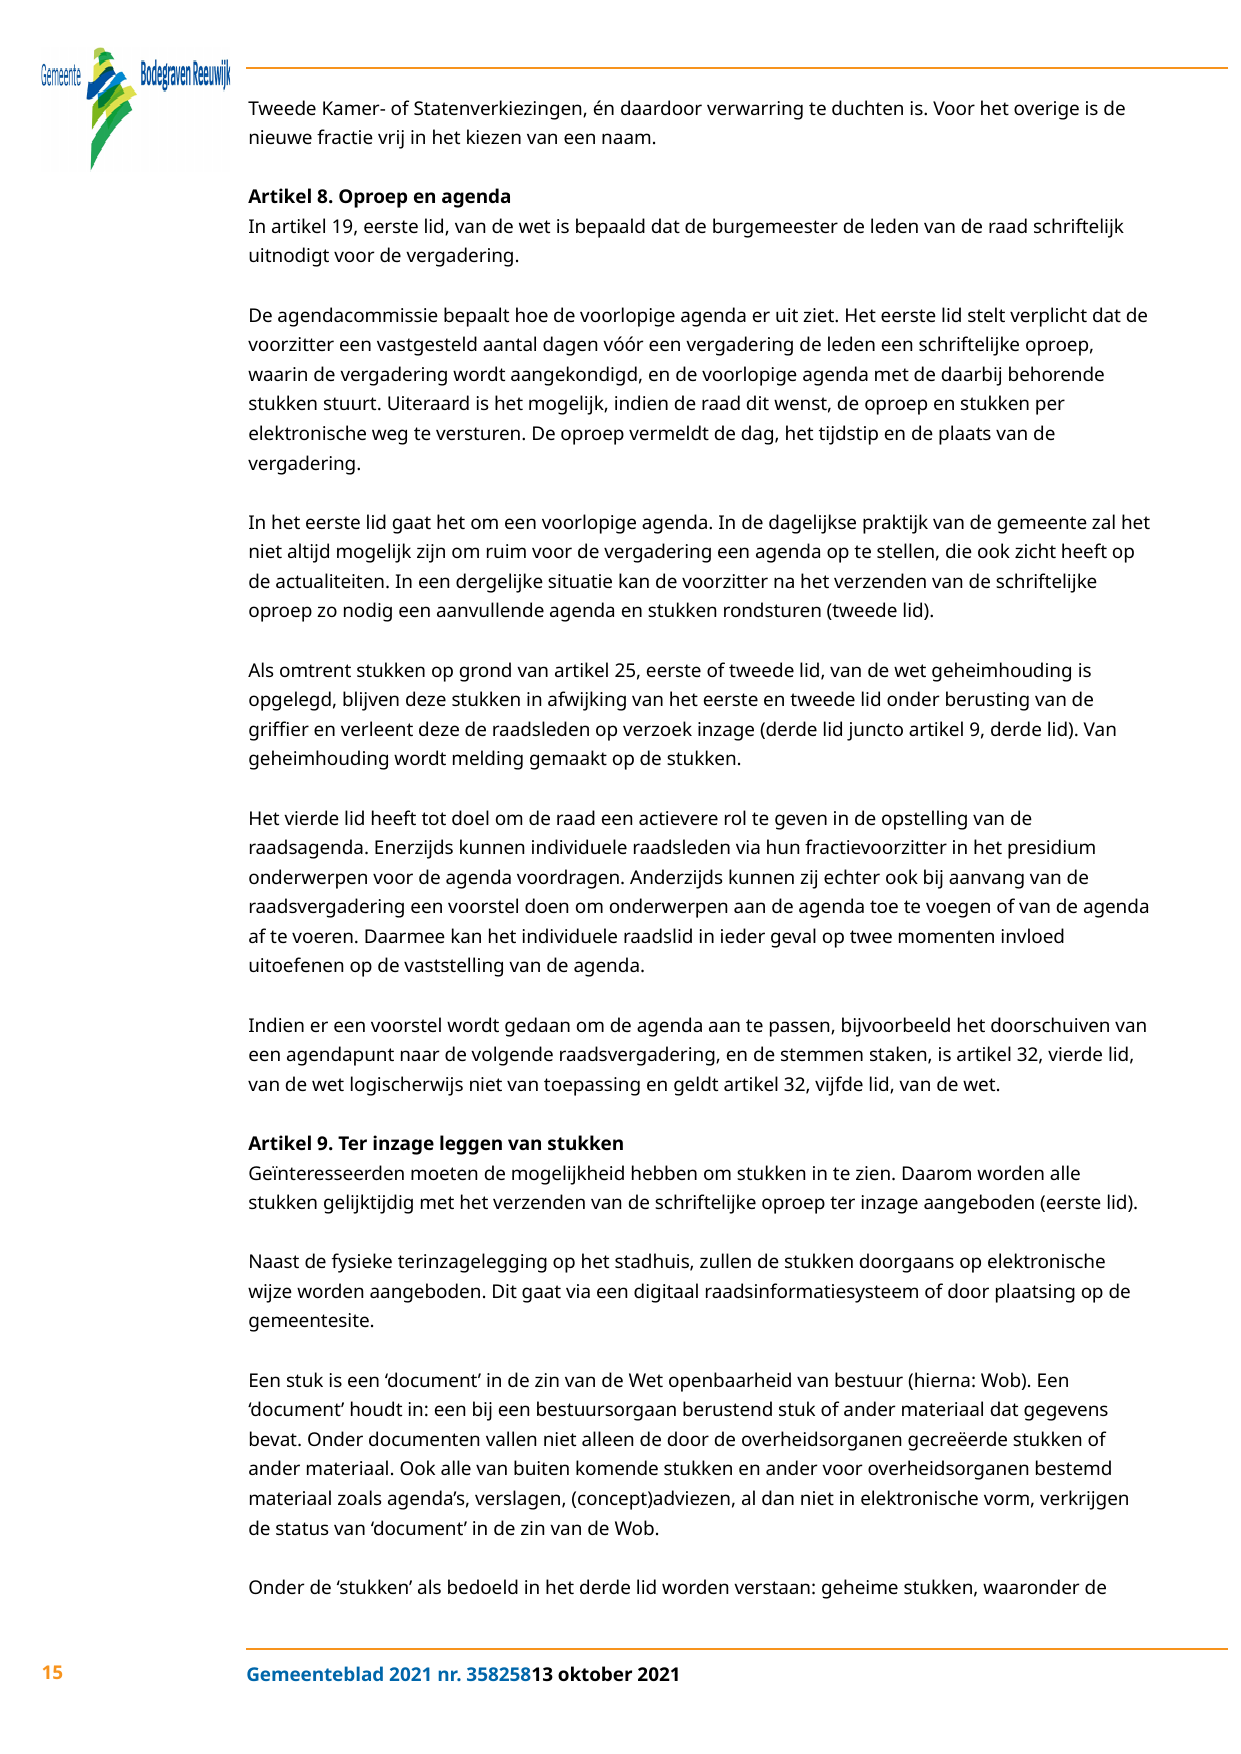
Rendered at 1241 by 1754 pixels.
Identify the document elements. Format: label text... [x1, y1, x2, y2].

text Tweede Kamer- of Statenverkiezingen, én daardoor verwarring te duchten is. Voor het overige is de nieuwe fractie vrij in het kiezen van een naam. [248, 95, 1152, 150]
text Indien er een voorstel wordt gedaan om de agenda aan te passen, bijvoorbeeld het doorschuiven van een agendapunt naar de volgende raadsvergadering, en de stemmen staken, is artikel 32, vierde lid, van de wet logischerwijs niet van toepassing en geldt artikel 32, vijfde lid, van de wet. [248, 1012, 1152, 1097]
text De agendacommissie bepaalt hoe de voorlopige agenda er uit ziet. Het eerste lid stelt verplicht dat de voorzitter een vastgesteld aantal dagen vóór een vergadering de leden een schriftelijke oproep, waarin de vergadering wordt aangekondigd, en de voorlopige agenda met de daarbij behorende stukken stuurt. Uiteraard is het mogelijk, indien de raad dit wenst, de oproep en stukken per elektronische weg te versturen. De oproep vermeldt de dag, het tijdstip en de plaats van de vergadering. [248, 302, 1152, 476]
text Artikel 8. Oproep en agenda [248, 183, 1152, 209]
text Artikel 9. Ter inzage leggen van stukken [248, 1130, 1152, 1156]
text Geïnteresseerden moeten de mogelijkheid hebben om stukken in te zien. Daarom worden alle stukken gelijktijdig met het verzenden van de schriftelijke oproep ter inzage aangeboden (eerste lid). [248, 1160, 1152, 1215]
text Onder de ‘stukken’ als bedoeld in het derde lid worden verstaan: geheime stukken, waaronder de [248, 1574, 1152, 1600]
text In artikel 19, eerste lid, van de wet is bepaald dat de burgemeester de leden van de raad schriftelijk uitnodigt voor de vergadering. [248, 213, 1152, 268]
text Het vierde lid heeft tot doel om de raad een actievere rol te geven in de opstelling van de raadsagenda. Enerzijds kunnen individuele raadsleden via hun fractievoorzitter in het presidium onderwerpen voor de agenda voordragen. Anderzijds kunnen zij echter ook bij aanvang van de raadsvergadering een voorstel doen om onderwerpen aan de agenda toe te voegen of van de agenda af te voeren. Daarmee kan het individuele raadslid in ieder geval op twee momenten invloed uitoefenen op de vaststelling van de agenda. [248, 805, 1152, 978]
text Een stuk is een ‘document’ in de zin van de Wet openbaarheid van bestuur (hierna: Wob). Een ‘document’ houdt in: een bij een bestuursorgaan berustend stuk of ander materiaal dat gegevens bevat. Onder documenten vallen niet alleen de door de overheidsorganen gecreëerde stukken of ander materiaal. Ook alle van buiten komende stukken en ander voor overheidsorganen bestemd materiaal zoals agenda’s, verslagen, (concept)adviezen, al dan niet in elektronische vorm, verkrijgen de status van ‘document’ in de zin van de Wob. [248, 1367, 1152, 1541]
text Als omtrent stukken op grond van artikel 25, eerste of tweede lid, van de wet geheimhouding is opgelegd, blijven deze stukken in afwijking van het eerste en tweede lid onder berusting van de griffier en verleent deze de raadsleden op verzoek inzage (derde lid juncto artikel 9, derde lid). Van geheimhouding wordt melding gemaakt op de stukken. [248, 657, 1152, 771]
text Naast de fysieke terinzagelegging op het stadhuis, zullen de stukken doorgaans op elektronische wijze worden aangeboden. Dit gaat via een digitaal raadsinformatiesysteem of door plaatsing op de gemeentesite. [248, 1248, 1152, 1333]
picture [41, 47, 231, 172]
text In het eerste lid gaat het om een voorlopige agenda. In de dagelijkse praktijk van de gemeente zal het niet altijd mogelijk zijn om ruim voor de vergadering een agenda op te stellen, die ook zicht heeft op de actualiteiten. In een dergelijke situatie kan de voorzitter na het verzenden van de schriftelijke oproep zo nodig een aanvullende agenda en stukken rondsturen (tweede lid). [248, 509, 1152, 623]
